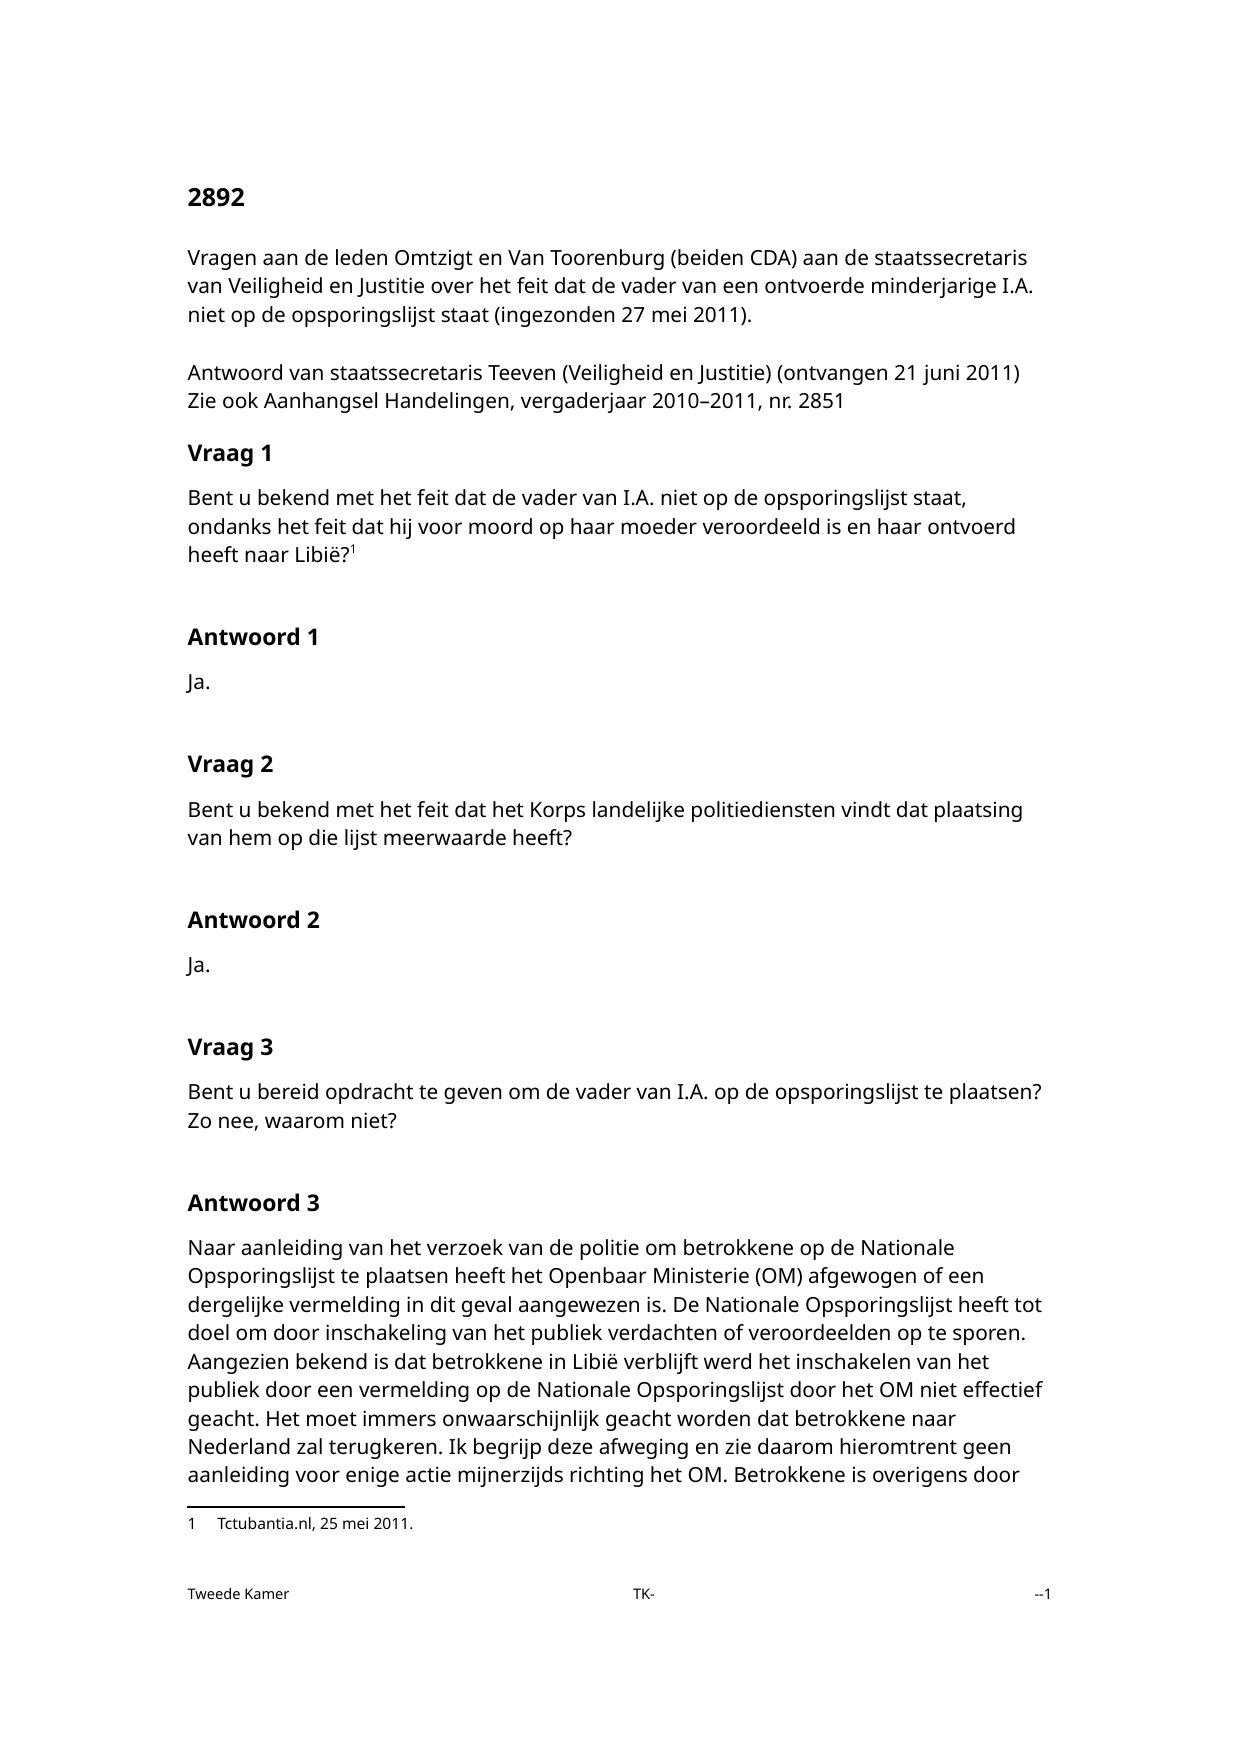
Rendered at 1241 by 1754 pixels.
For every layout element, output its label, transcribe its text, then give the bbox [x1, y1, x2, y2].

text 2892 [187, 179, 1053, 213]
subtitle Vraag 3 [187, 1031, 1053, 1062]
text Tctubantia.nl, 25 mei 2011. [187, 1506, 1053, 1534]
text Naar aanleiding van het verzoek van de politie om betrokkene op de Nationale Opsporingslijst te plaatsen heeft het Openbaar Ministerie (OM) afgewogen of een dergelijke vermelding in dit geval aangewezen is. De Nationale Opsporingslijst heeft tot doel om door inschakeling van het publiek verdachten of veroordeelden op te sporen. Aangezien bekend is dat betrokkene in Libië verblijft werd het inschakelen van het publiek door een vermelding op de Nationale Opsporingslijst door het OM niet effectief geacht. Het moet immers onwaarschijnlijk geacht worden dat betrokkene naar Nederland zal terugkeren. Ik begrijp deze afweging en zie daarom hieromtrent geen aanleiding voor enige actie mijnerzijds richting het OM. Betrokkene is overigens door [187, 1233, 1053, 1489]
text Ja. [187, 667, 1053, 696]
subtitle Antwoord 3 [187, 1187, 1053, 1218]
text Bent u bekend met het feit dat het Korps landelijke politiediensten vindt dat plaatsing van hem op die lijst meerwaarde heeft? [187, 795, 1053, 852]
text Bent u bereid opdracht te geven om de vader van I.A. op de opsporingslijst te plaatsen? Zo nee, waarom niet? [187, 1077, 1053, 1134]
subtitle Vraag 1 [187, 437, 1053, 468]
text Bent u bekend met het feit dat de vader van I.A. niet op de opsporingslijst staat, ondanks het feit dat hij voor moord op haar moeder veroordeeld is en haar ontvoerd heeft naar Libië? [187, 483, 1053, 569]
text Antwoord van staatssecretaris Teeven (Veiligheid en Justitie) (ontvangen 21 juni 2011) Zie ook Aanhangsel Handelingen, vergaderjaar 2010–2011, nr. 2851 [187, 358, 1053, 415]
text Ja. [187, 950, 1053, 979]
subtitle Antwoord 2 [187, 904, 1053, 935]
text Vragen aan de leden Omtzigt en Van Toorenburg (beiden CDA) aan de staatssecretaris van Veiligheid en Justitie over het feit dat de vader van een ontvoerde minderjarige I.A. niet op de opsporingslijst staat (ingezonden 27 mei 2011). [187, 243, 1053, 328]
subtitle Antwoord 1 [187, 621, 1053, 652]
subtitle Vraag 2 [187, 748, 1053, 780]
